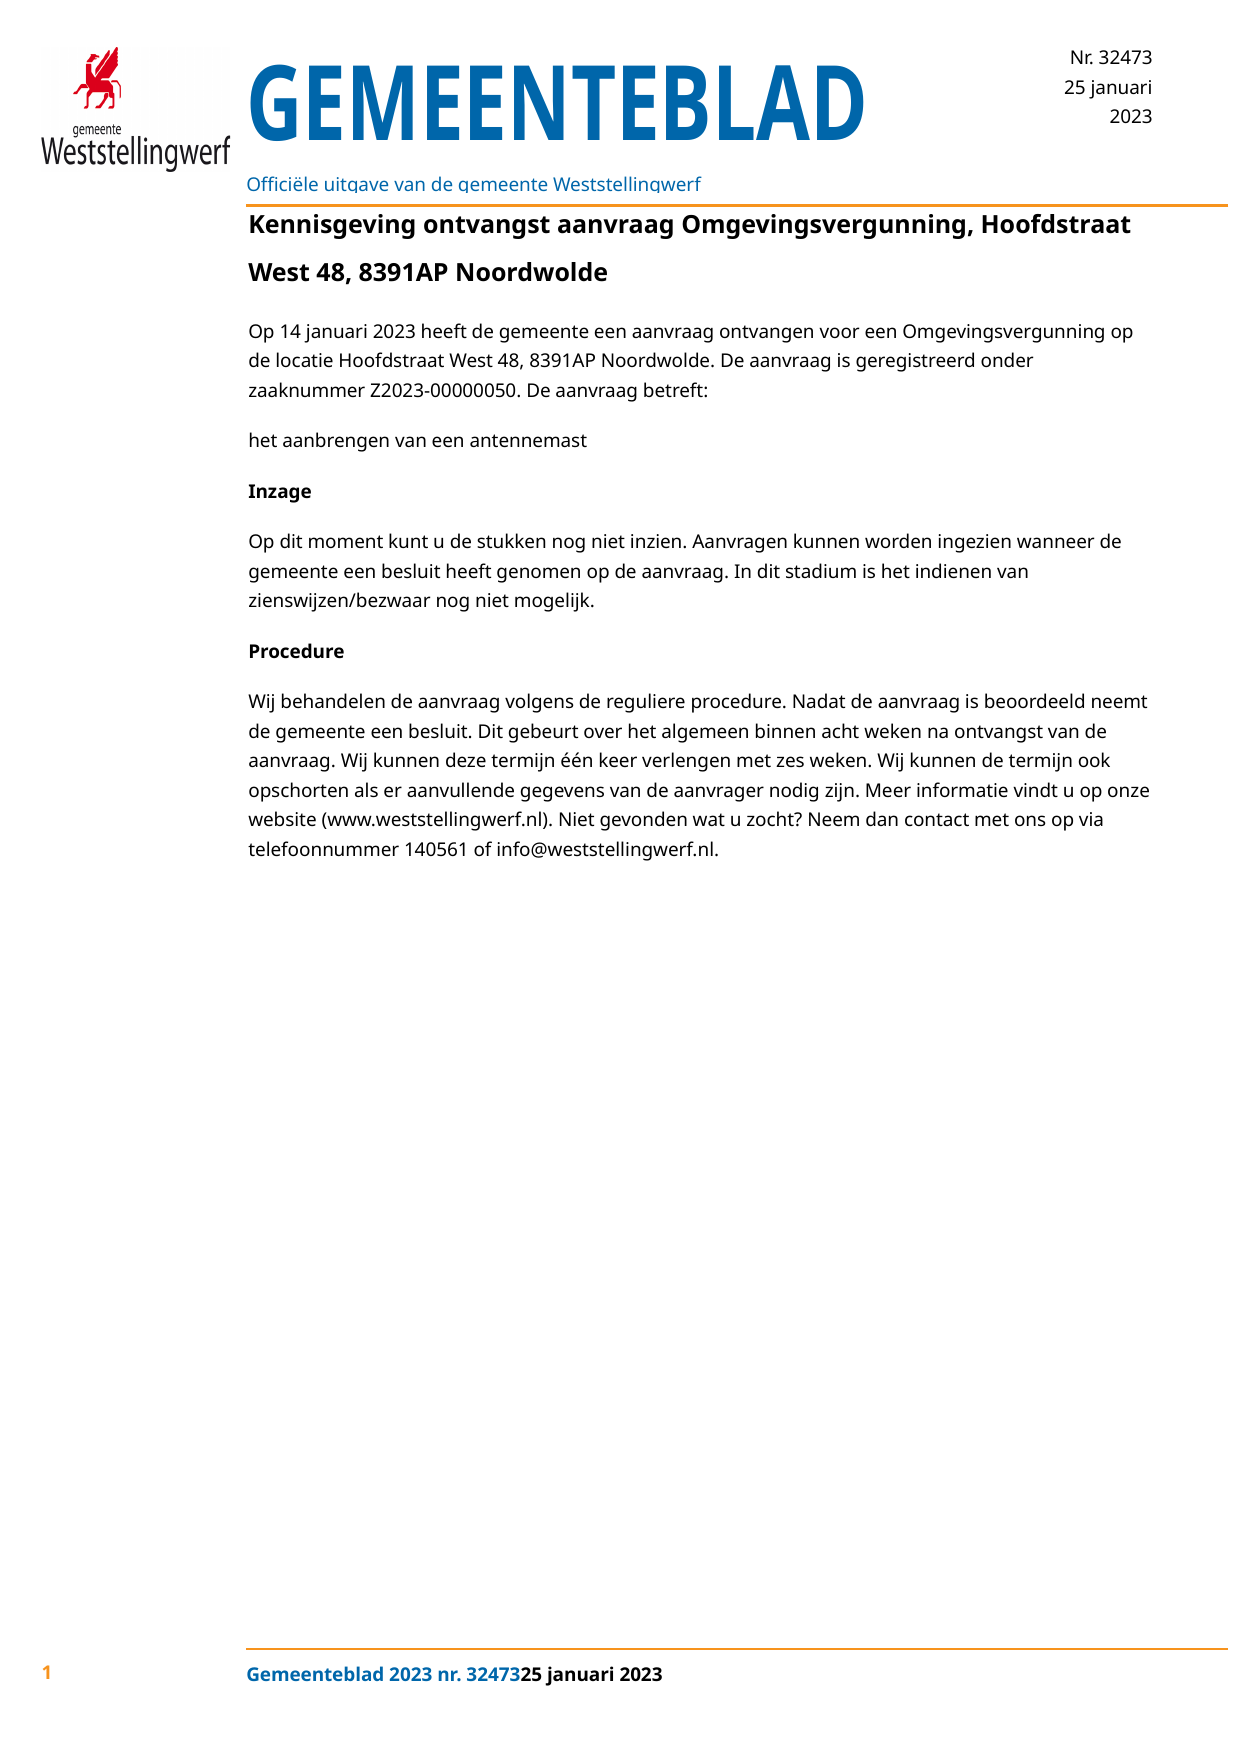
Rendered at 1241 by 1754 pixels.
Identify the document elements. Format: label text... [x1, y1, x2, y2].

picture [41, 47, 231, 172]
text het aanbrengen van een antennemast [248, 427, 1152, 453]
text Inzage [248, 478, 1152, 504]
text Op dit moment kunt u de stukken nog niet inzien. Aanvragen kunnen worden ingezien wanneer de gemeente een besluit heeft genomen op de aanvraag. In dit stadium is het indienen van zienswijzen/bezwaar nog niet mogelijk. [248, 528, 1152, 613]
text Wij behandelen de aanvraag volgens de reguliere procedure. Nadat de aanvraag is beoordeeld neemt de gemeente een besluit. Dit gebeurt over het algemeen binnen acht weken na ontvangst van de aanvraag. Wij kunnen deze termijn één keer verlengen met zes weken. Wij kunnen de termijn ook opschorten als er aanvullende gegevens van de aanvrager nodig zijn. Meer informatie vindt u op onze website (www.weststellingwerf.nl). Niet gevonden wat u zocht? Neem dan contact met ons op via telefoonnummer 140561 of info@weststellingwerf.nl. [248, 688, 1152, 862]
text Op 14 januari 2023 heeft de gemeente een aanvraag ontvangen voor een Omgevingsvergunning op de locatie Hoofdstraat West 48, 8391AP Noordwolde. De aanvraag is geregistreerd onder zaaknummer Z2023-00000050. De aanvraag betreft: [248, 318, 1152, 403]
text Kennisgeving ontvangst aanvraag Omgevingsvergunning, Hoofdstraat West 48, 8391AP Noordwolde [248, 207, 1152, 288]
text Procedure [248, 638, 1152, 664]
